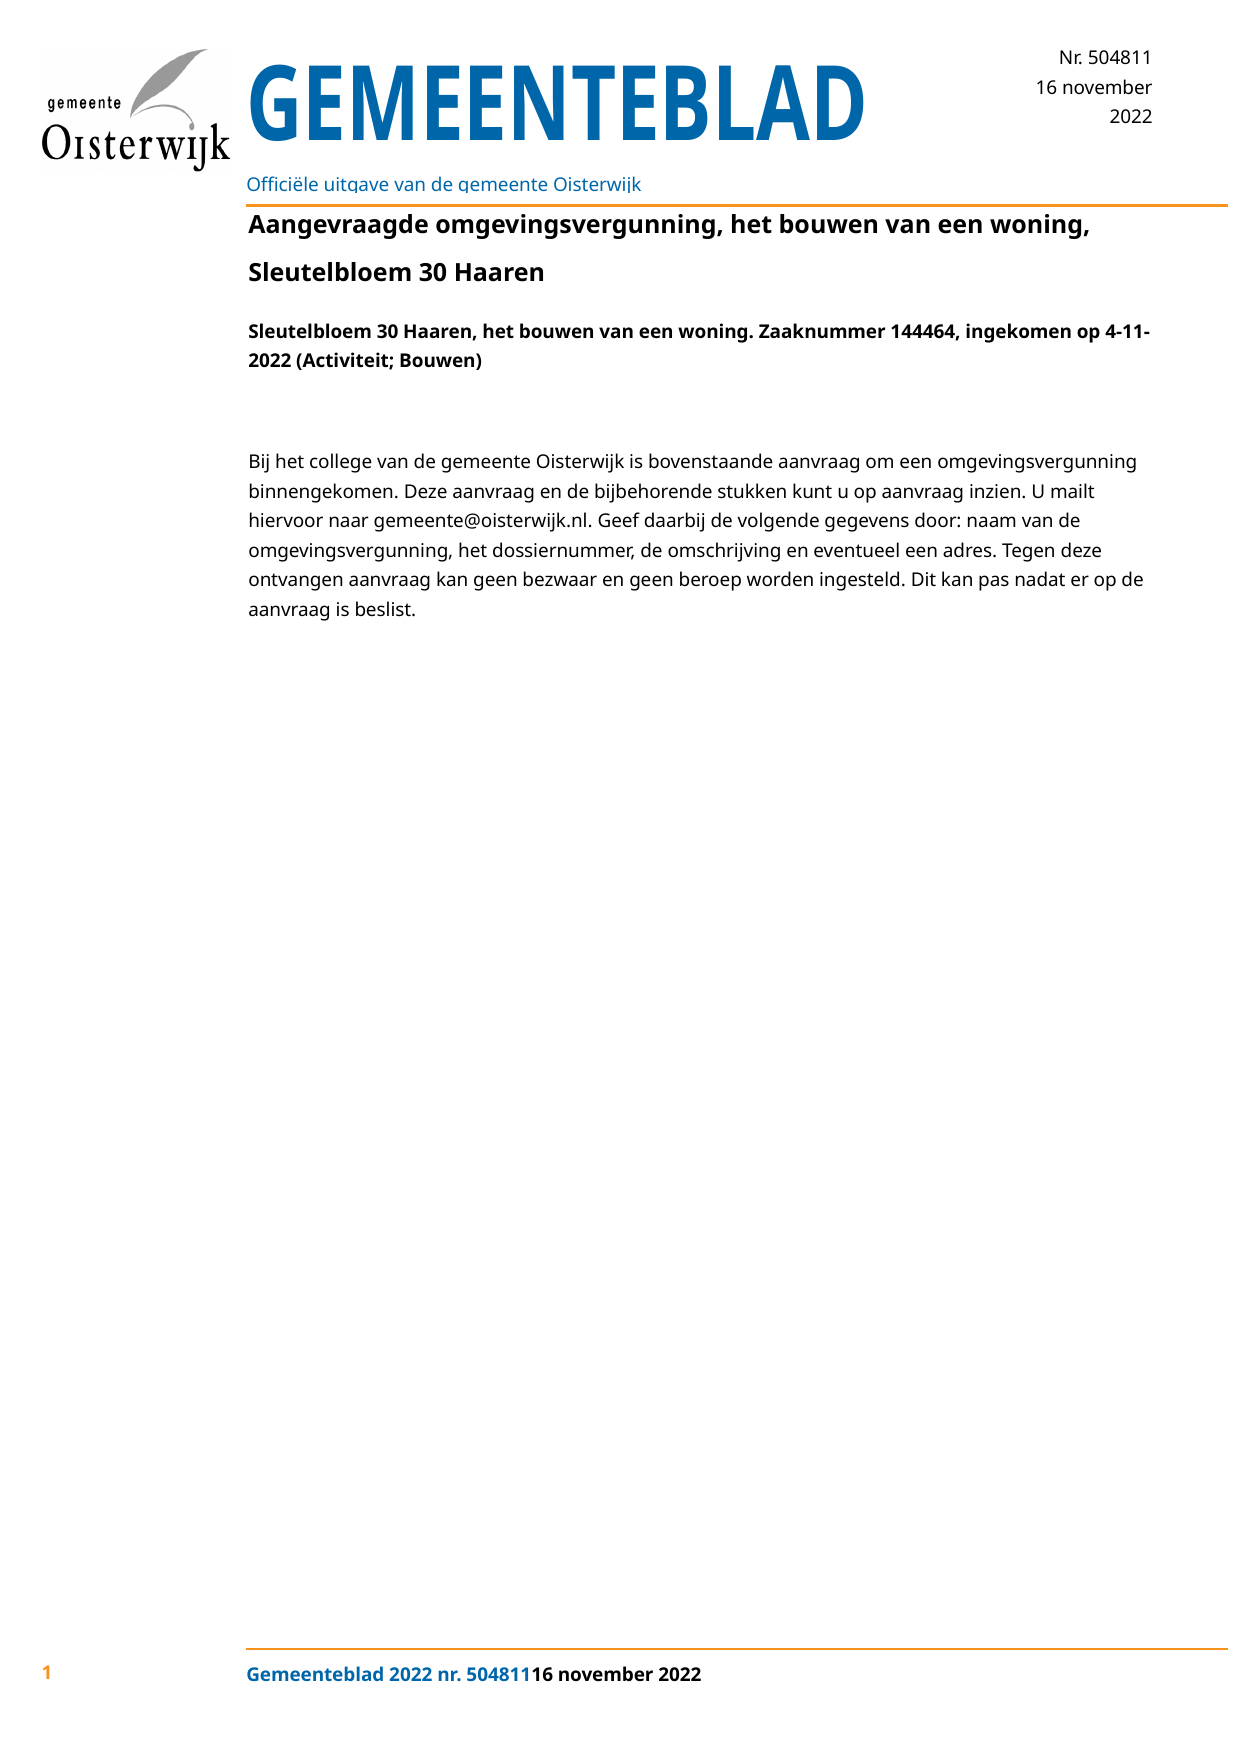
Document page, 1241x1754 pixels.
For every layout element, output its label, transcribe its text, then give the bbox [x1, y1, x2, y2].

text Bij het college van de gemeente Oisterwijk is bovenstaande aanvraag om een omgevingsvergunning binnengekomen. Deze aanvraag en de bijbehorende stukken kunt u op aanvraag inzien. U mailt hiervoor naar gemeente@oisterwijk.nl. Geef daarbij de volgende gegevens door: naam van de omgevingsvergunning, het dossiernummer, de omschrijving en eventueel een adres. Tegen deze ontvangen aanvraag kan geen bezwaar en geen beroep worden ingesteld. Dit kan pas nadat er op de aanvraag is beslist. [248, 448, 1152, 622]
text Sleutelbloem 30 Haaren, het bouwen van een woning. Zaaknummer 144464, ingekomen op 4-11-2022 (Activiteit; Bouwen) [248, 318, 1152, 373]
text Aangevraagde omgevingsvergunning, het bouwen van een woning, Sleutelbloem 30 Haaren [248, 207, 1152, 288]
picture [41, 47, 231, 172]
